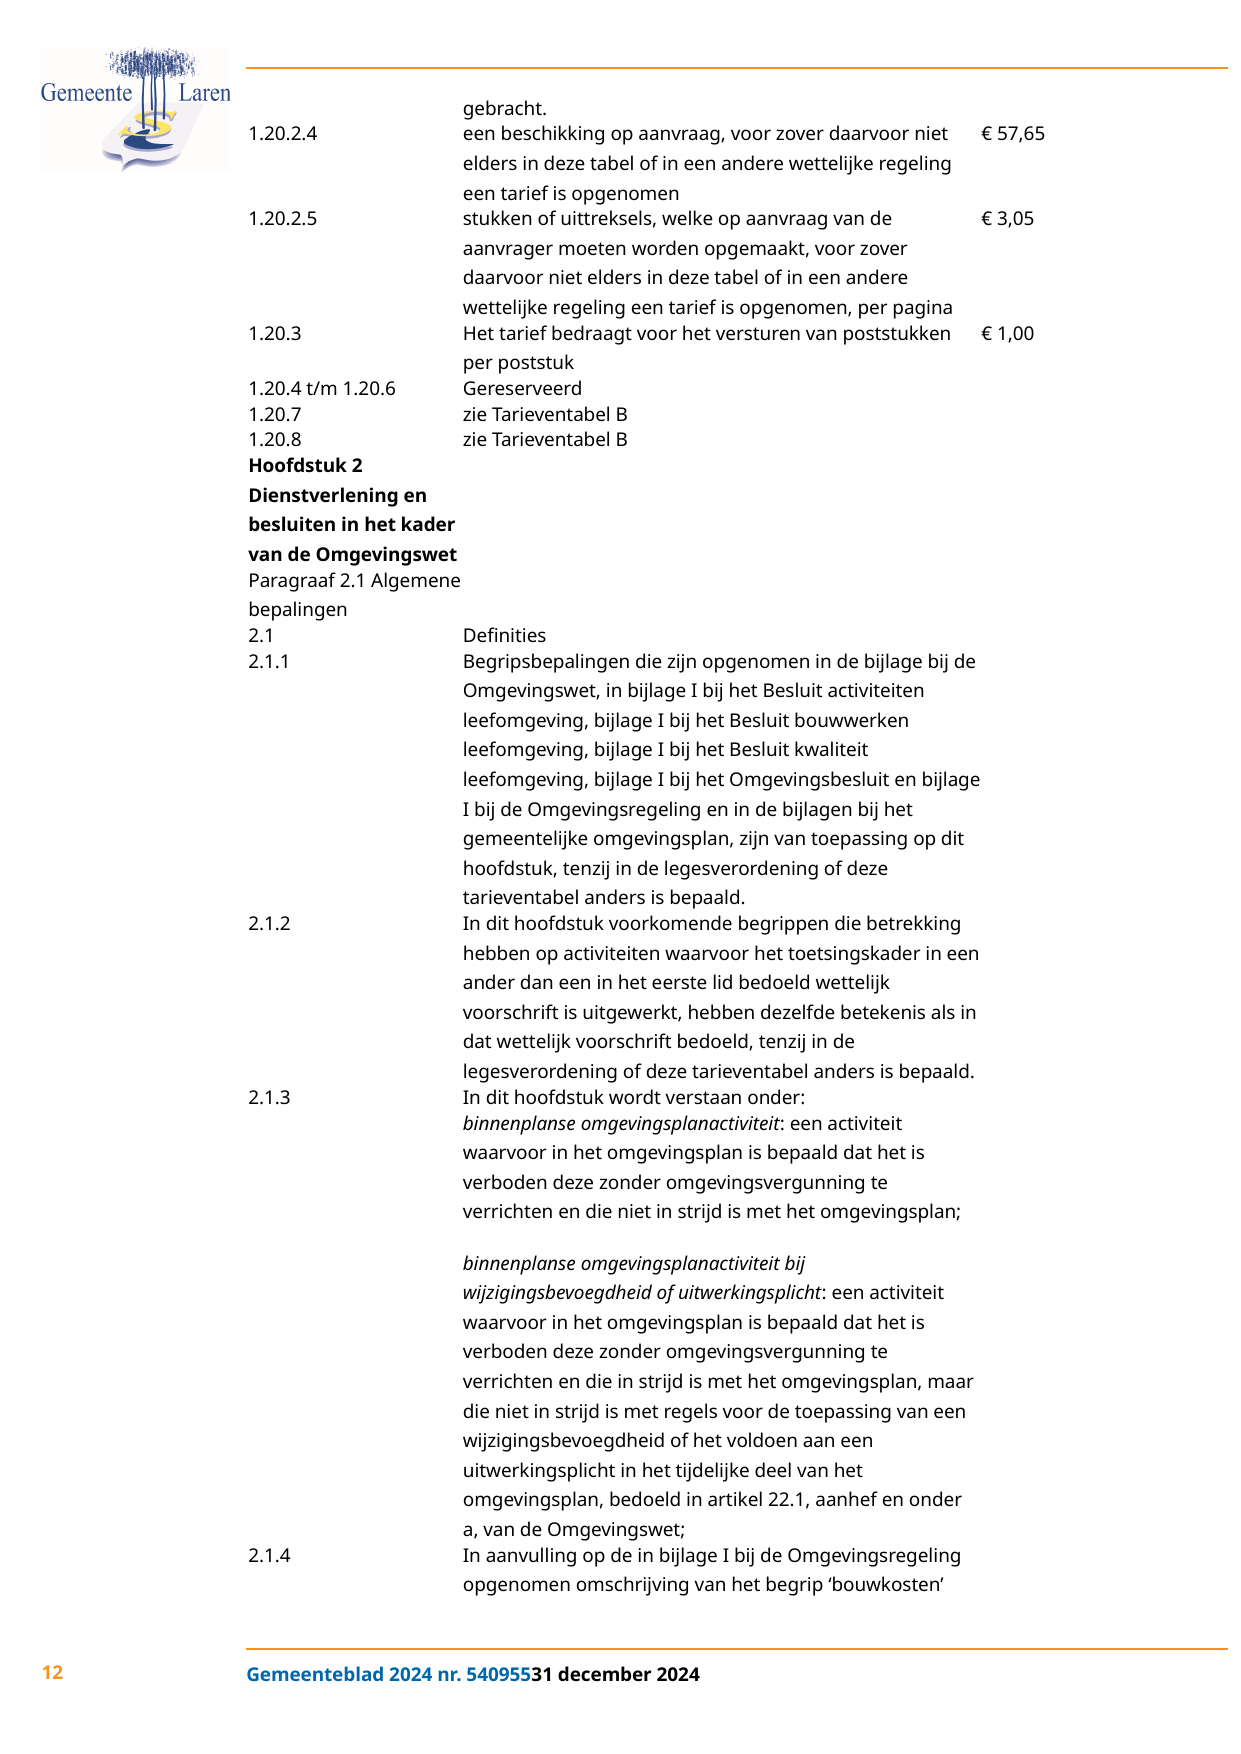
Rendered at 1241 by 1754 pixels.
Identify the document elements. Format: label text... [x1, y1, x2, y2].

table_cell Paragraaf 2.1 Algemene bepalingen [248, 567, 463, 622]
table_cell [248, 95, 463, 121]
table_cell In dit hoofdstuk voorkomende begrippen die betrekking hebben op activiteiten waarvoor het toetsingskader in een ander dan een in het eerste lid bedoeld wettelijk voorschrift is uitgewerkt, hebben dezelfde betekenis als in dat wettelijk voorschrift bedoeld, tenzij in de legesverordening of deze tarieventabel anders is bepaald. [463, 910, 981, 1084]
table_cell [248, 1110, 463, 1224]
table_cell [981, 648, 1152, 910]
table_cell [981, 1110, 1152, 1224]
table_cell 1.20.8 [248, 427, 463, 452]
table_cell Begripsbepalingen die zijn opgenomen in de bijlage bij de Omgevingswet, in bijlage I bij het Besluit activiteiten leefomgeving, bijlage I bij het Besluit bouwwerken leefomgeving, bijlage I bij het Besluit kwaliteit leefomgeving, bijlage I bij het Omgevingsbesluit en bijlage I bij de Omgevingsregeling en in de bijlagen bij het gemeentelijke omgevingsplan, zijn van toepassing op dit hoofdstuk, tenzij in de legesverordening of deze tarieventabel anders is bepaald. [463, 648, 981, 910]
table_cell 2.1.1 [248, 648, 463, 910]
table_cell [981, 910, 1152, 1084]
table_cell [981, 1224, 1152, 1250]
table_cell 1.20.3 [248, 320, 463, 375]
table_cell [463, 453, 981, 567]
table_cell [981, 1084, 1152, 1110]
table_cell 1.20.4 t/m 1.20.6 [248, 375, 463, 401]
table_cell zie Tarieventabel B [463, 427, 981, 452]
table_cell [981, 622, 1152, 648]
table_cell 2.1.2 [248, 910, 463, 1084]
picture [41, 47, 231, 172]
table_cell [248, 1250, 463, 1542]
table_cell [981, 427, 1152, 452]
table_cell binnenplanse omgevingsplanactiviteit: een activiteit waarvoor in het omgevingsplan is bepaald dat het is verboden deze zonder omgevingsvergunning te verrichten en die niet in strijd is met het omgevingsplan; [463, 1110, 981, 1224]
table_cell [981, 95, 1152, 121]
table_cell [248, 1224, 463, 1250]
table_cell 1.20.2.4 [248, 121, 463, 205]
table_cell zie Tarieventabel B [463, 401, 981, 427]
table_cell € 3,05 [981, 205, 1152, 320]
table_cell Hoofdstuk 2 Dienstverlening en besluiten in het kader van de Omgevingswet [248, 453, 463, 567]
table_cell 2.1.4 [248, 1542, 463, 1597]
table_cell stukken of uittreksels, welke op aanvraag van de aanvrager moeten worden opgemaakt, voor zover daarvoor niet elders in deze tabel of in een andere wettelijke regeling een tarief is opgenomen, per pagina [463, 205, 981, 320]
table_cell € 57,65 [981, 121, 1152, 205]
table_cell In dit hoofdstuk wordt verstaan onder: [463, 1084, 981, 1110]
table_cell [981, 1250, 1152, 1542]
table_cell Definities [463, 622, 981, 648]
table_cell een beschikking op aanvraag, voor zover daarvoor niet elders in deze tabel of in een andere wettelijke regeling een tarief is opgenomen [463, 121, 981, 205]
table_cell Gereserveerd [463, 375, 981, 401]
table_cell binnenplanse omgevingsplanactiviteit bij wijzigingsbevoegdheid of uitwerkingsplicht: een activiteit waarvoor in het omgevingsplan is bepaald dat het is verboden deze zonder omgevingsvergunning te verrichten en die in strijd is met het omgevingsplan, maar die niet in strijd is met regels voor de toepassing van een wijzigingsbevoegdheid of het voldoen aan een uitwerkingsplicht in het tijdelijke deel van het omgevingsplan, bedoeld in artikel 22.1, aanhef en onder a, van de Omgevingswet; [463, 1250, 981, 1542]
table_cell 1.20.2.5 [248, 205, 463, 320]
table_cell 1.20.7 [248, 401, 463, 427]
table_cell Het tarief bedraagt voor het versturen van poststukken per poststuk [463, 320, 981, 375]
table_cell 2.1.3 [248, 1084, 463, 1110]
table_cell [981, 1542, 1152, 1597]
table_cell [981, 401, 1152, 427]
table_cell In aanvulling op de in bijlage I bij de Omgevingsregeling opgenomen omschrijving van het begrip ‘bouwkosten’ [463, 1542, 981, 1597]
table_cell 2.1 [248, 622, 463, 648]
table_cell [981, 375, 1152, 401]
table_cell € 1,00 [981, 320, 1152, 375]
table_cell [463, 1224, 981, 1250]
table_cell gebracht. [463, 95, 981, 121]
